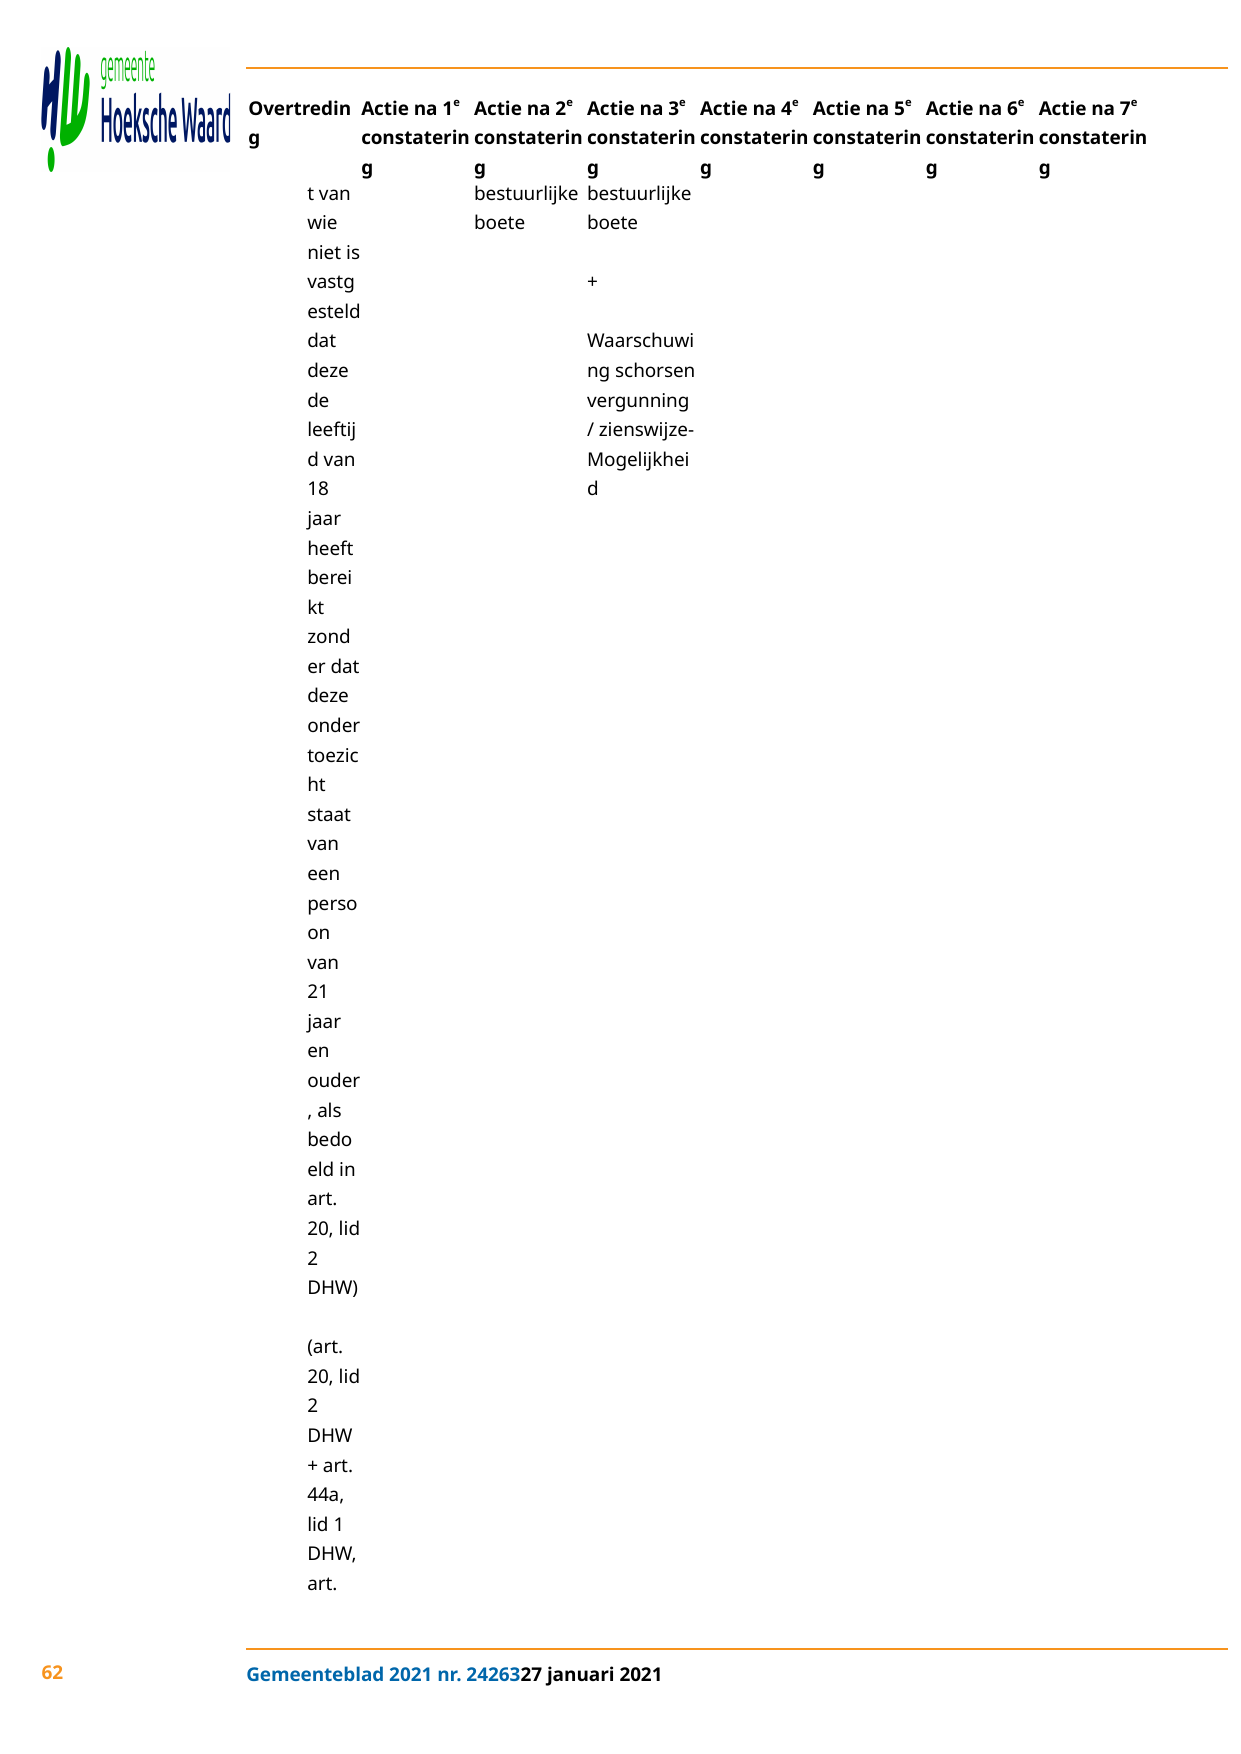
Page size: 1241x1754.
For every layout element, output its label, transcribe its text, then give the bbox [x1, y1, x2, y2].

table_header Actie na 7e constatering [1039, 95, 1152, 180]
table_cell [361, 180, 474, 1596]
table_cell bestuurlijke boete + Waarschuwing schorsen vergunning / zienswijze- Mogelijkheid [587, 180, 700, 1596]
table_cell bestuurlijke boete [474, 180, 587, 1596]
table_header Overtreding [248, 95, 361, 180]
table_cell t van wie niet is vastgesteld dat deze de leeftijd van 18 jaar heeft bereikt zonder dat deze onder toezicht staat van een persoon van 21 jaar en ouder, als bedoeld in art. 20, lid 2 DHW) (art. 20, lid 2 DHW + art. 44a, lid 1 DHW, art. [248, 180, 361, 1596]
table_cell [1039, 180, 1152, 1596]
table_cell [926, 180, 1038, 1596]
table_header Actie na 5e constatering [813, 95, 926, 180]
table_header Actie na 2e constatering [474, 95, 587, 180]
table_header Actie na 6e constatering [926, 95, 1038, 180]
table_header Actie na 3e constatering [587, 95, 700, 180]
table_cell [700, 180, 813, 1596]
table_cell [813, 180, 926, 1596]
table_header Actie na 1e constatering [361, 95, 474, 180]
picture [41, 47, 231, 172]
table_header Actie na 4e constatering [700, 95, 813, 180]
